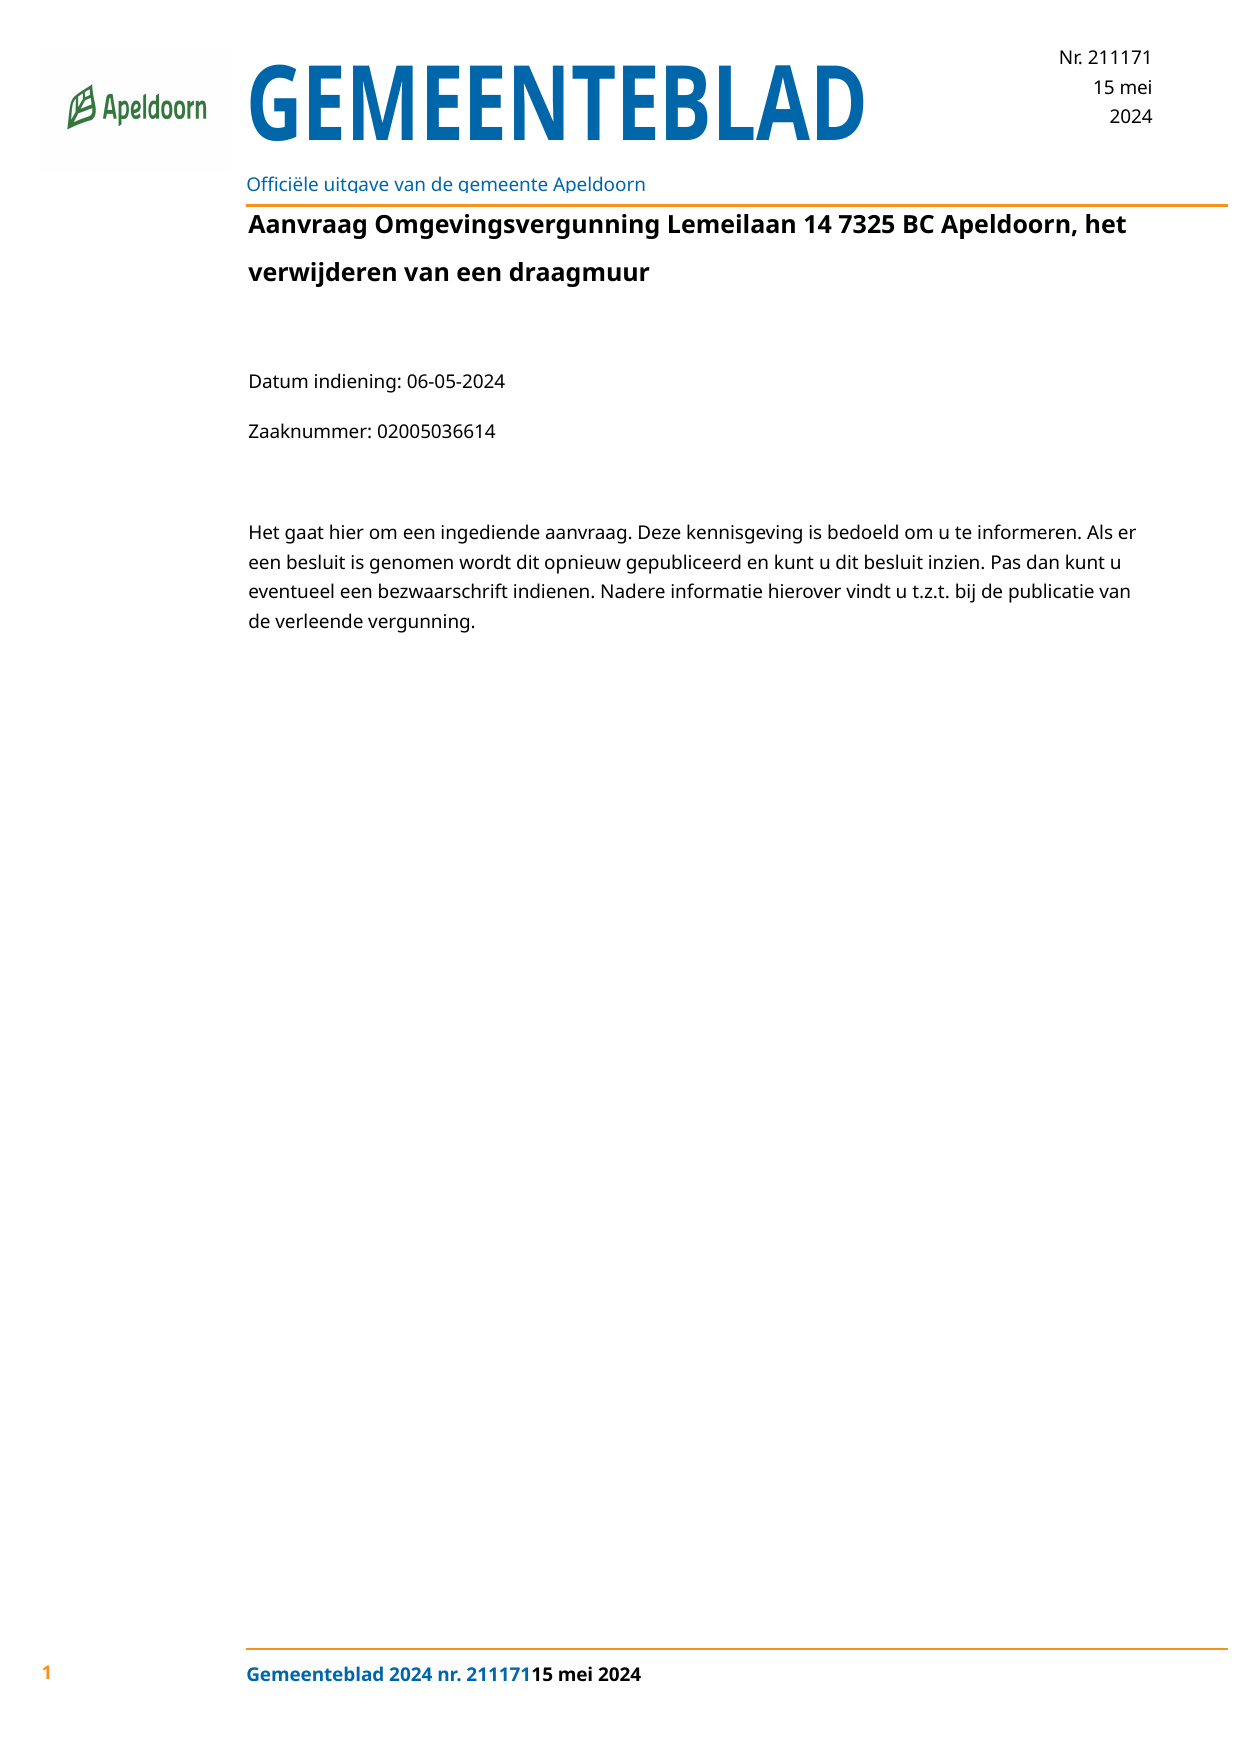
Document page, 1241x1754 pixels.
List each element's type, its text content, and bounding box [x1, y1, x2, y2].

picture [41, 47, 231, 172]
text Het gaat hier om een ingediende aanvraag. Deze kennisgeving is bedoeld om u te informeren. Als er een besluit is genomen wordt dit opnieuw gepubliceerd en kunt u dit besluit inzien. Pas dan kunt u eventueel een bezwaarschrift indienen. Nadere informatie hierover vindt u t.z.t. bij de publicatie van de verleende vergunning. [248, 519, 1152, 634]
text Aanvraag Omgevingsvergunning Lemeilaan 14 7325 BC Apeldoorn, het verwijderen van een draagmuur [248, 207, 1152, 288]
text Zaaknummer: 02005036614 [248, 419, 1152, 444]
text Datum indiening: 06-05-2024 [248, 368, 1152, 394]
